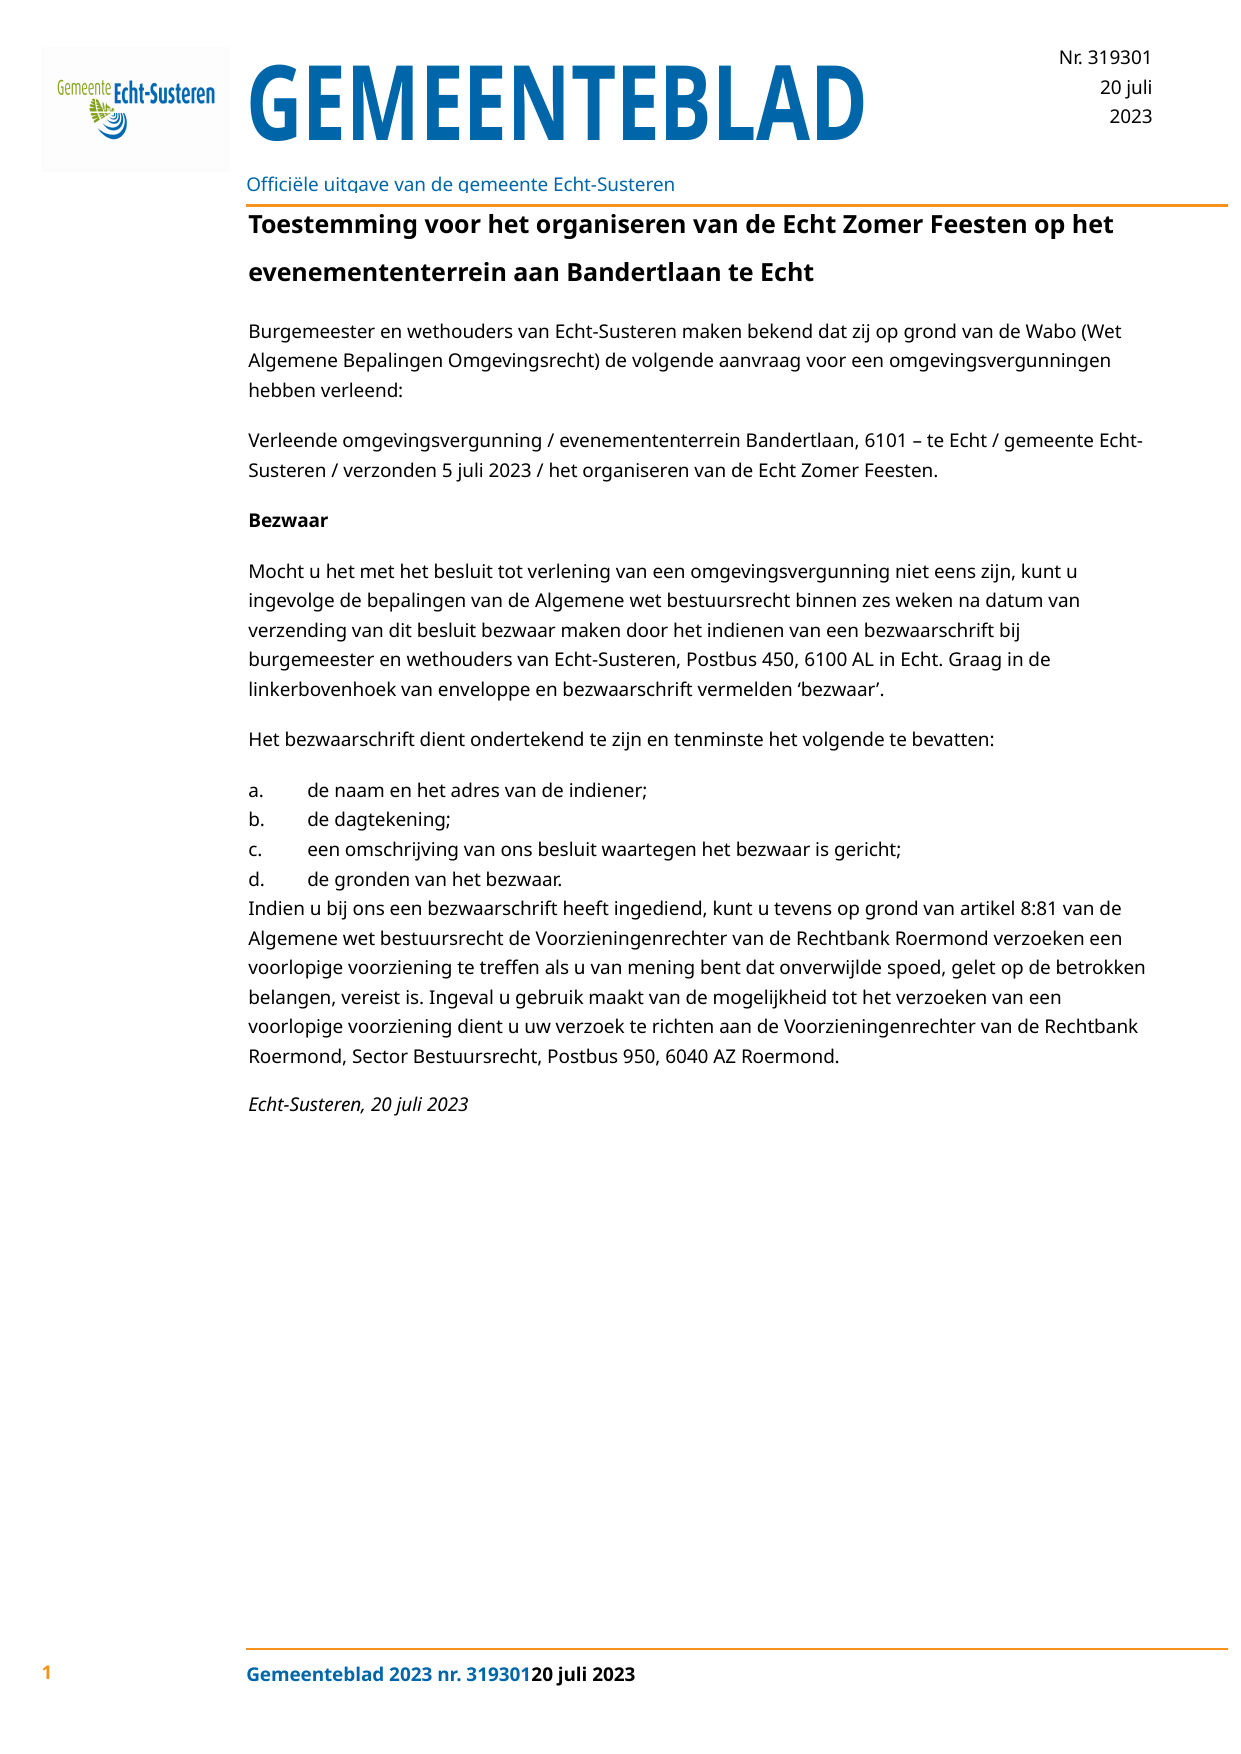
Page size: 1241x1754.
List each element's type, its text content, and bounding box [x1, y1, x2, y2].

list de dagtekening; [248, 807, 1152, 832]
picture [41, 47, 231, 172]
list de gronden van het bezwaar. [248, 866, 1152, 892]
text Bezwaar [248, 507, 1152, 533]
list de naam en het adres van de indiener; [248, 777, 1152, 803]
text Echt-Susteren, 20 juli 2023 [248, 1091, 1152, 1117]
text Toestemming voor het organiseren van de Echt Zomer Feesten op het evenemententerrein aan Bandertlaan te Echt [248, 207, 1152, 288]
text Indien u bij ons een bezwaarschrift heeft ingediend, kunt u tevens op grond van artikel 8:81 van de Algemene wet bestuursrecht de Voorzieningenrechter van de Rechtbank Roermond verzoeken een voorlopige voorziening te treffen als u van mening bent dat onverwijlde spoed, gelet op de betrokken belangen, vereist is. Ingeval u gebruik maakt van de mogelijkheid tot het verzoeken van een voorlopige voorziening dient u uw verzoek te richten aan de Voorzieningenrechter van de Rechtbank Roermond, Sector Bestuursrecht, Postbus 950, 6040 AZ Roermond. [248, 895, 1152, 1069]
text Mocht u het met het besluit tot verlening van een omgevingsvergunning niet eens zijn, kunt u ingevolge de bepalingen van de Algemene wet bestuursrecht binnen zes weken na datum van verzending van dit besluit bezwaar maken door het indienen van een bezwaarschrift bij burgemeester en wethouders van Echt-Susteren, Postbus 450, 6100 AL in Echt. Graag in de linkerbovenhoek van enveloppe en bezwaarschrift vermelden ‘bezwaar’. [248, 558, 1152, 702]
list een omschrijving van ons besluit waartegen het bezwaar is gericht; [248, 836, 1152, 862]
text Verleende omgevingsvergunning / evenemententerrein Bandertlaan, 6101 – te Echt / gemeente Echt-Susteren / verzonden 5 juli 2023 / het organiseren van de Echt Zomer Feesten. [248, 427, 1152, 483]
text Het bezwaarschrift dient ondertekend te zijn en tenminste het volgende te bevatten: [248, 727, 1152, 752]
text Burgemeester en wethouders van Echt-Susteren maken bekend dat zij op grond van de Wabo (Wet Algemene Bepalingen Omgevingsrecht) de volgende aanvraag voor een omgevingsvergunningen hebben verleend: [248, 318, 1152, 403]
